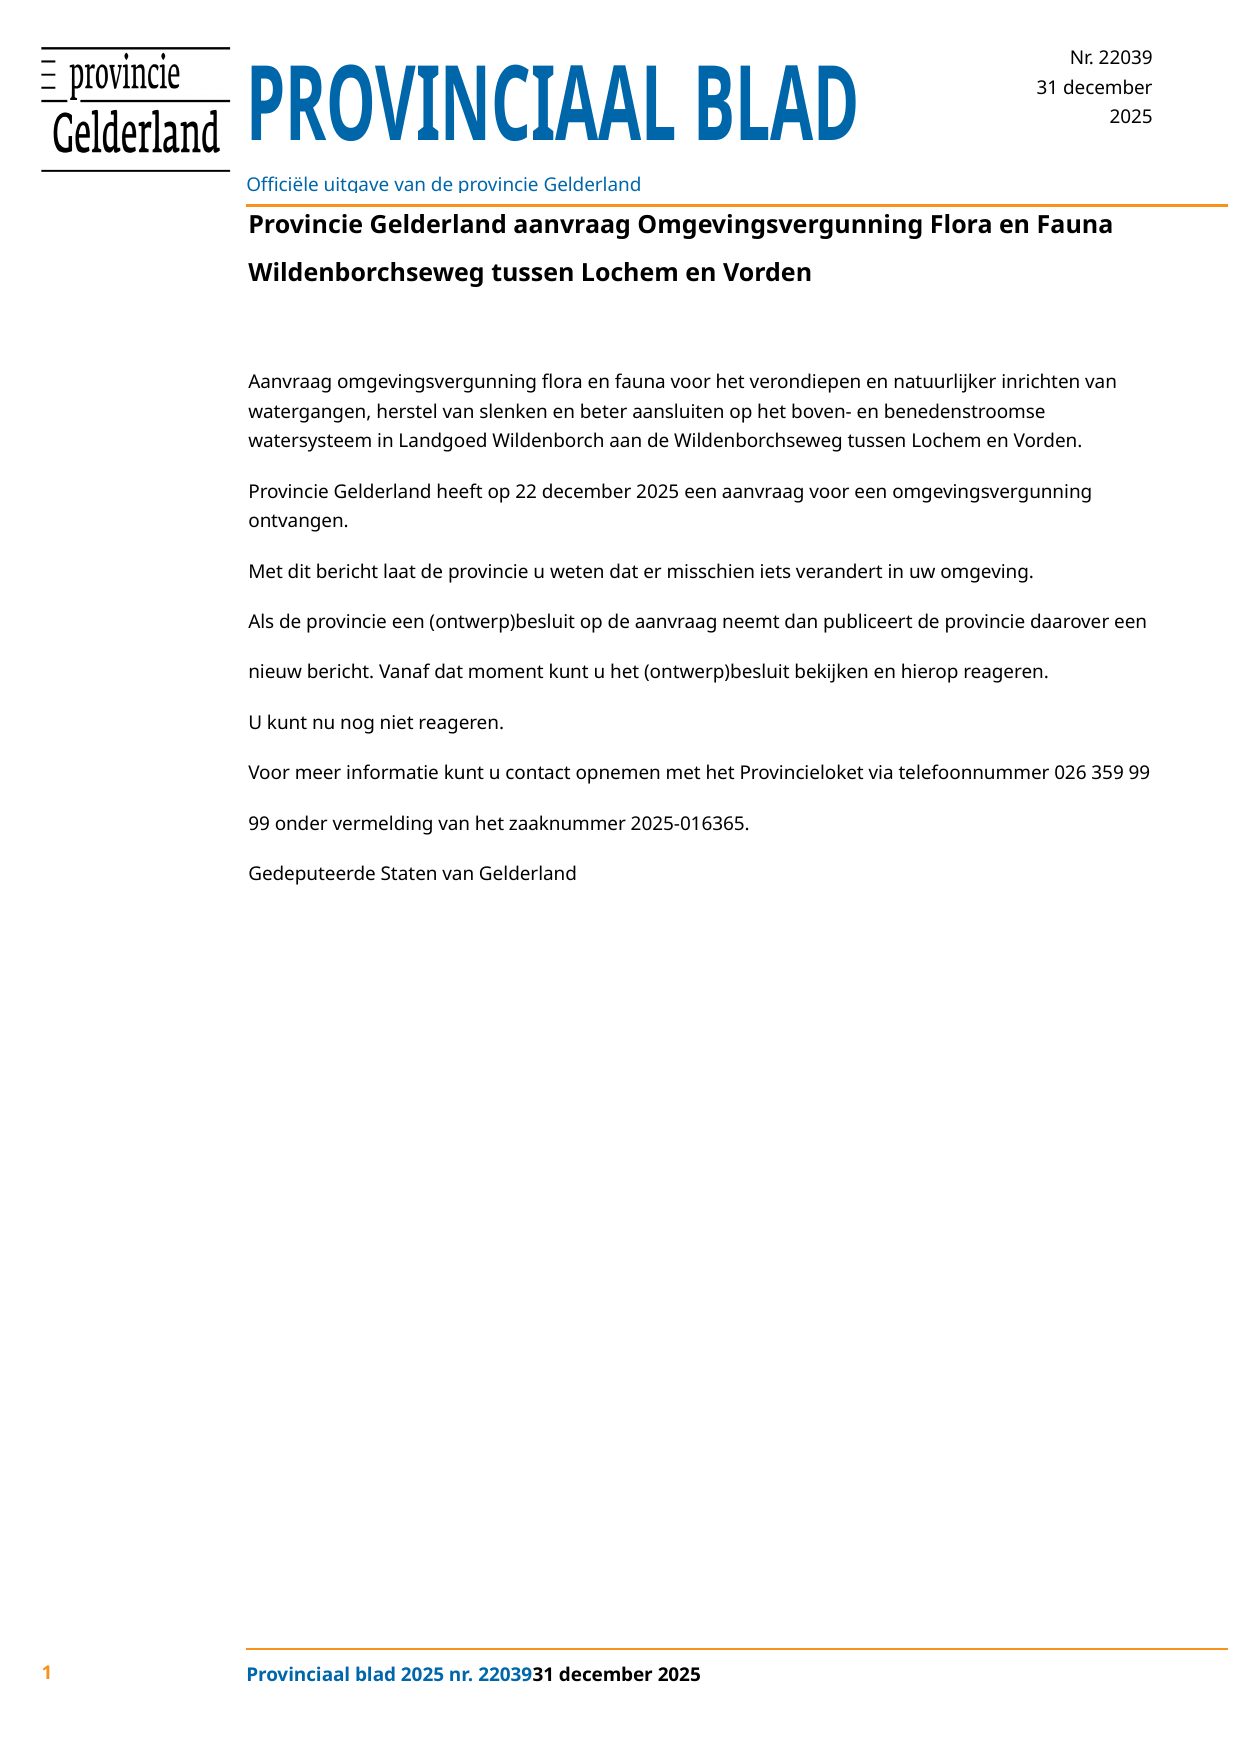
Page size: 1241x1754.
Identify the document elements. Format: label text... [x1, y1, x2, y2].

picture [41, 47, 231, 172]
text Provincie Gelderland heeft op 22 december 2025 een aanvraag voor een omgevingsvergunning ontvangen. [248, 478, 1152, 533]
text 99 onder vermelding van het zaaknummer 2025-016365. [248, 810, 1152, 836]
text Voor meer informatie kunt u contact opnemen met het Provincieloket via telefoonnummer 026 359 99 [248, 759, 1152, 785]
text Provincie Gelderland aanvraag Omgevingsvergunning Flora en Fauna Wildenborchseweg tussen Lochem en Vorden [248, 207, 1152, 288]
text nieuw bericht. Vanaf dat moment kunt u het (ontwerp)besluit bekijken en hierop reageren. [248, 659, 1152, 684]
text U kunt nu nog niet reageren. [248, 709, 1152, 735]
text Aanvraag omgevingsvergunning flora en fauna voor het verondiepen en natuurlijker inrichten van watergangen, herstel van slenken en beter aansluiten op het boven- en benedenstroomse watersysteem in Landgoed Wildenborch aan de Wildenborchseweg tussen Lochem en Vorden. [248, 368, 1152, 453]
text Gedeputeerde Staten van Gelderland [248, 860, 1152, 886]
text Als de provincie een (ontwerp)besluit op de aanvraag neemt dan publiceert de provincie daarover een [248, 608, 1152, 634]
text Met dit bericht laat de provincie u weten dat er misschien iets verandert in uw omgeving. [248, 558, 1152, 584]
